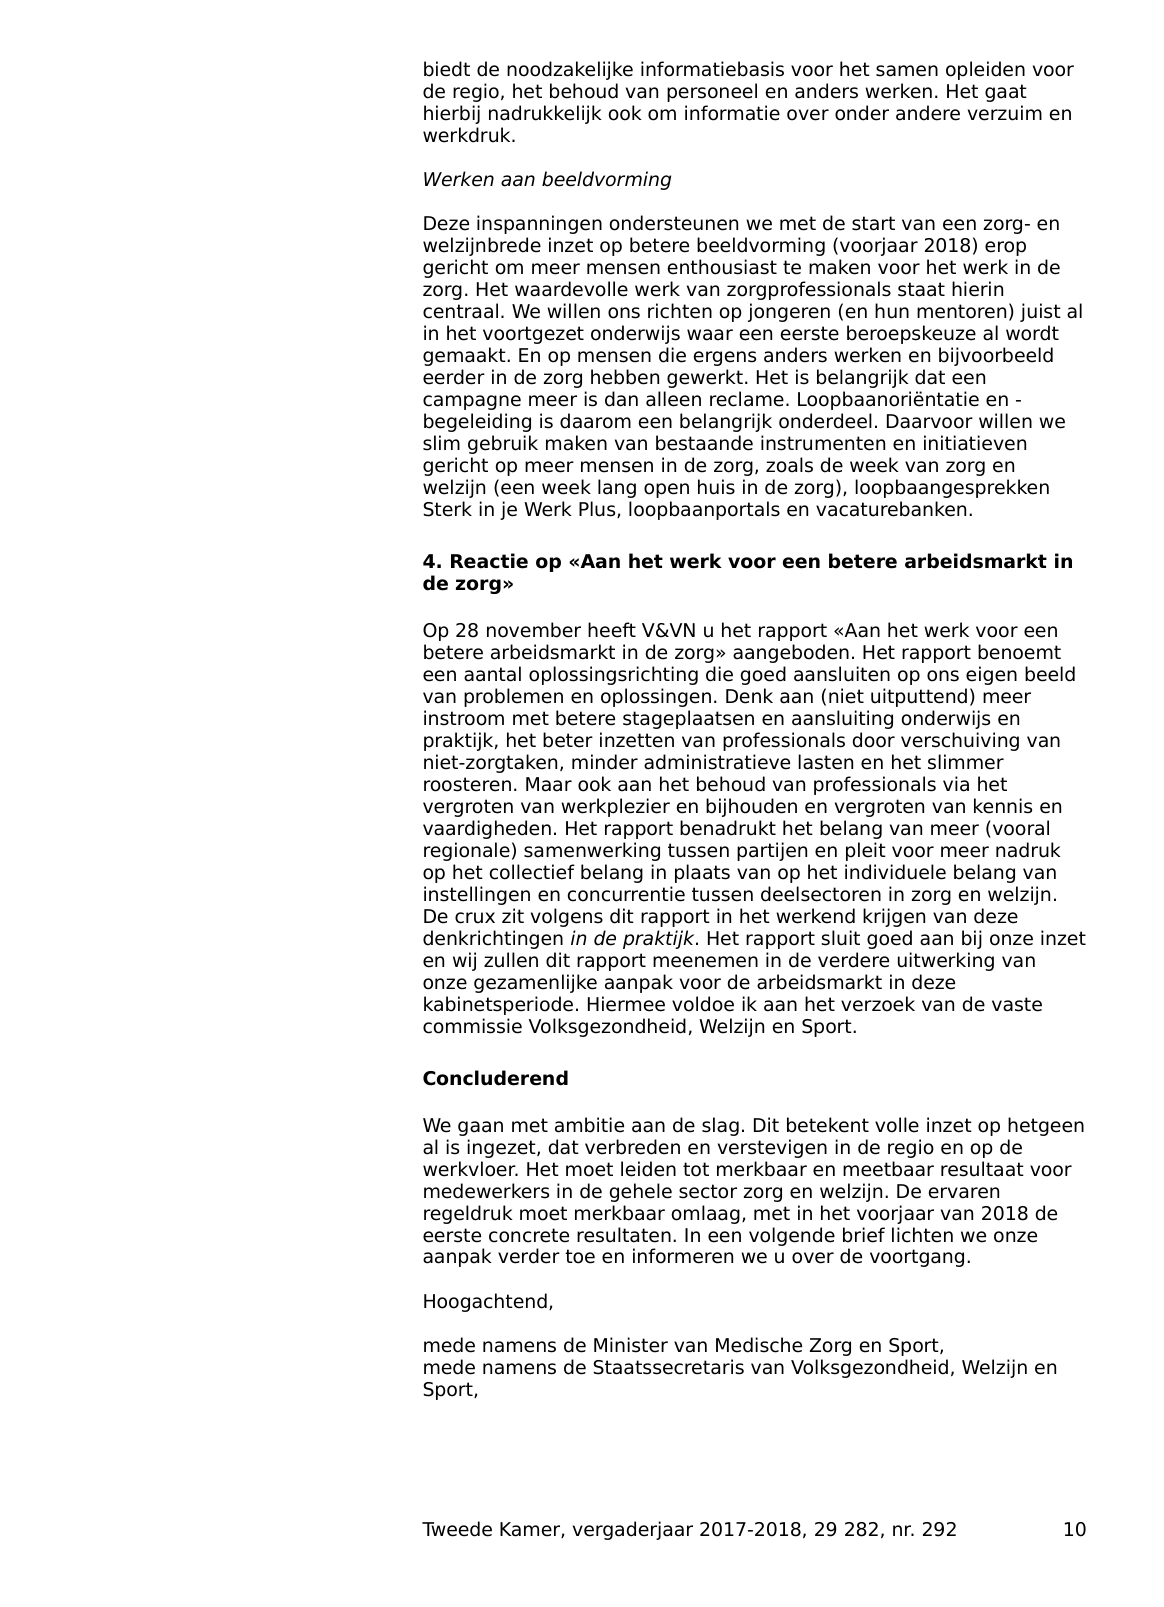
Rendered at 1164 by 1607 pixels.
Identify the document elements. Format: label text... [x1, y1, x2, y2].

subtitle Werken aan beeldvorming [422, 169, 1087, 191]
text Op 28 november heeft V&VN u het rapport «Aan het werk voor een betere arbeidsmarkt in de zorg» aangeboden. Het rapport benoemt een aantal oplossingsrichting die goed aansluiten op ons eigen beeld van problemen en oplossingen. Denk aan (niet uitputtend) meer instroom met betere stageplaatsen en aansluiting onderwijs en praktijk, het beter inzetten van professionals door verschuiving van niet-zorgtaken, minder administratieve lasten en het slimmer roosteren. Maar ook aan het behoud van professionals via het vergroten van werkplezier en bijhouden en vergroten van kennis en vaardigheden. Het rapport benadrukt het belang van meer (vooral regionale) samenwerking tussen partijen en pleit voor meer nadruk op het collectief belang in plaats van op het individuele belang van instellingen en concurrentie tussen deelsectoren in zorg en welzijn. De crux zit volgens dit rapport in het werkend krijgen van deze denkrichtingen in de praktijk. Het rapport sluit goed aan bij onze inzet en wij zullen dit rapport meenemen in de verdere uitwerking van onze gezamenlijke aanpak voor de arbeidsmarkt in deze kabinetsperiode. Hiermee voldoe ik aan het verzoek van de vaste commissie Volksgezondheid, Welzijn en Sport. [422, 620, 1087, 1038]
text biedt de noodzakelijke informatiebasis voor het samen opleiden voor de regio, het behoud van personeel en anders werken. Het gaat hierbij nadrukkelijk ook om informatie over onder andere verzuim en werkdruk. [422, 59, 1087, 147]
text Deze inspanningen ondersteunen we met de start van een zorg- en welzijnbrede inzet op betere beeldvorming (voorjaar 2018) erop gericht om meer mensen enthousiast te maken voor het werk in de zorg. Het waardevolle werk van zorgprofessionals staat hierin centraal. We willen ons richten op jongeren (en hun mentoren) juist al in het voortgezet onderwijs waar een eerste beroepskeuze al wordt gemaakt. En op mensen die ergens anders werken en bijvoorbeeld eerder in de zorg hebben gewerkt. Het is belangrijk dat een campagne meer is dan alleen reclame. Loopbaanoriëntatie en -begeleiding is daarom een belangrijk onderdeel. Daarvoor willen we slim gebruik maken van bestaande instrumenten en initiatieven gericht op meer mensen in de zorg, zoals de week van zorg en welzijn (een week lang open huis in de zorg), loopbaangesprekken Sterk in je Werk Plus, loopbaanportals en vacaturebanken. [422, 213, 1087, 521]
text mede namens de Staatssecretaris van Volksgezondheid, Welzijn en Sport, [422, 1357, 1087, 1401]
text mede namens de Minister van Medische Zorg en Sport, [422, 1335, 1087, 1357]
text Hoogachtend, [422, 1291, 1087, 1313]
text We gaan met ambitie aan de slag. Dit betekent volle inzet op hetgeen al is ingezet, dat verbreden en verstevigen in de regio en op de werkvloer. Het moet leiden tot merkbaar en meetbaar resultaat voor medewerkers in de gehele sector zorg en welzijn. De ervaren regeldruk moet merkbaar omlaag, met in het voorjaar van 2018 de eerste concrete resultaten. In een volgende brief lichten we onze aanpak verder toe en informeren we u over de voortgang. [422, 1114, 1087, 1268]
subtitle 4. Reactie op «Aan het werk voor een betere arbeidsmarkt in de zorg» [422, 551, 1087, 595]
subtitle Concluderend [422, 1068, 1087, 1089]
